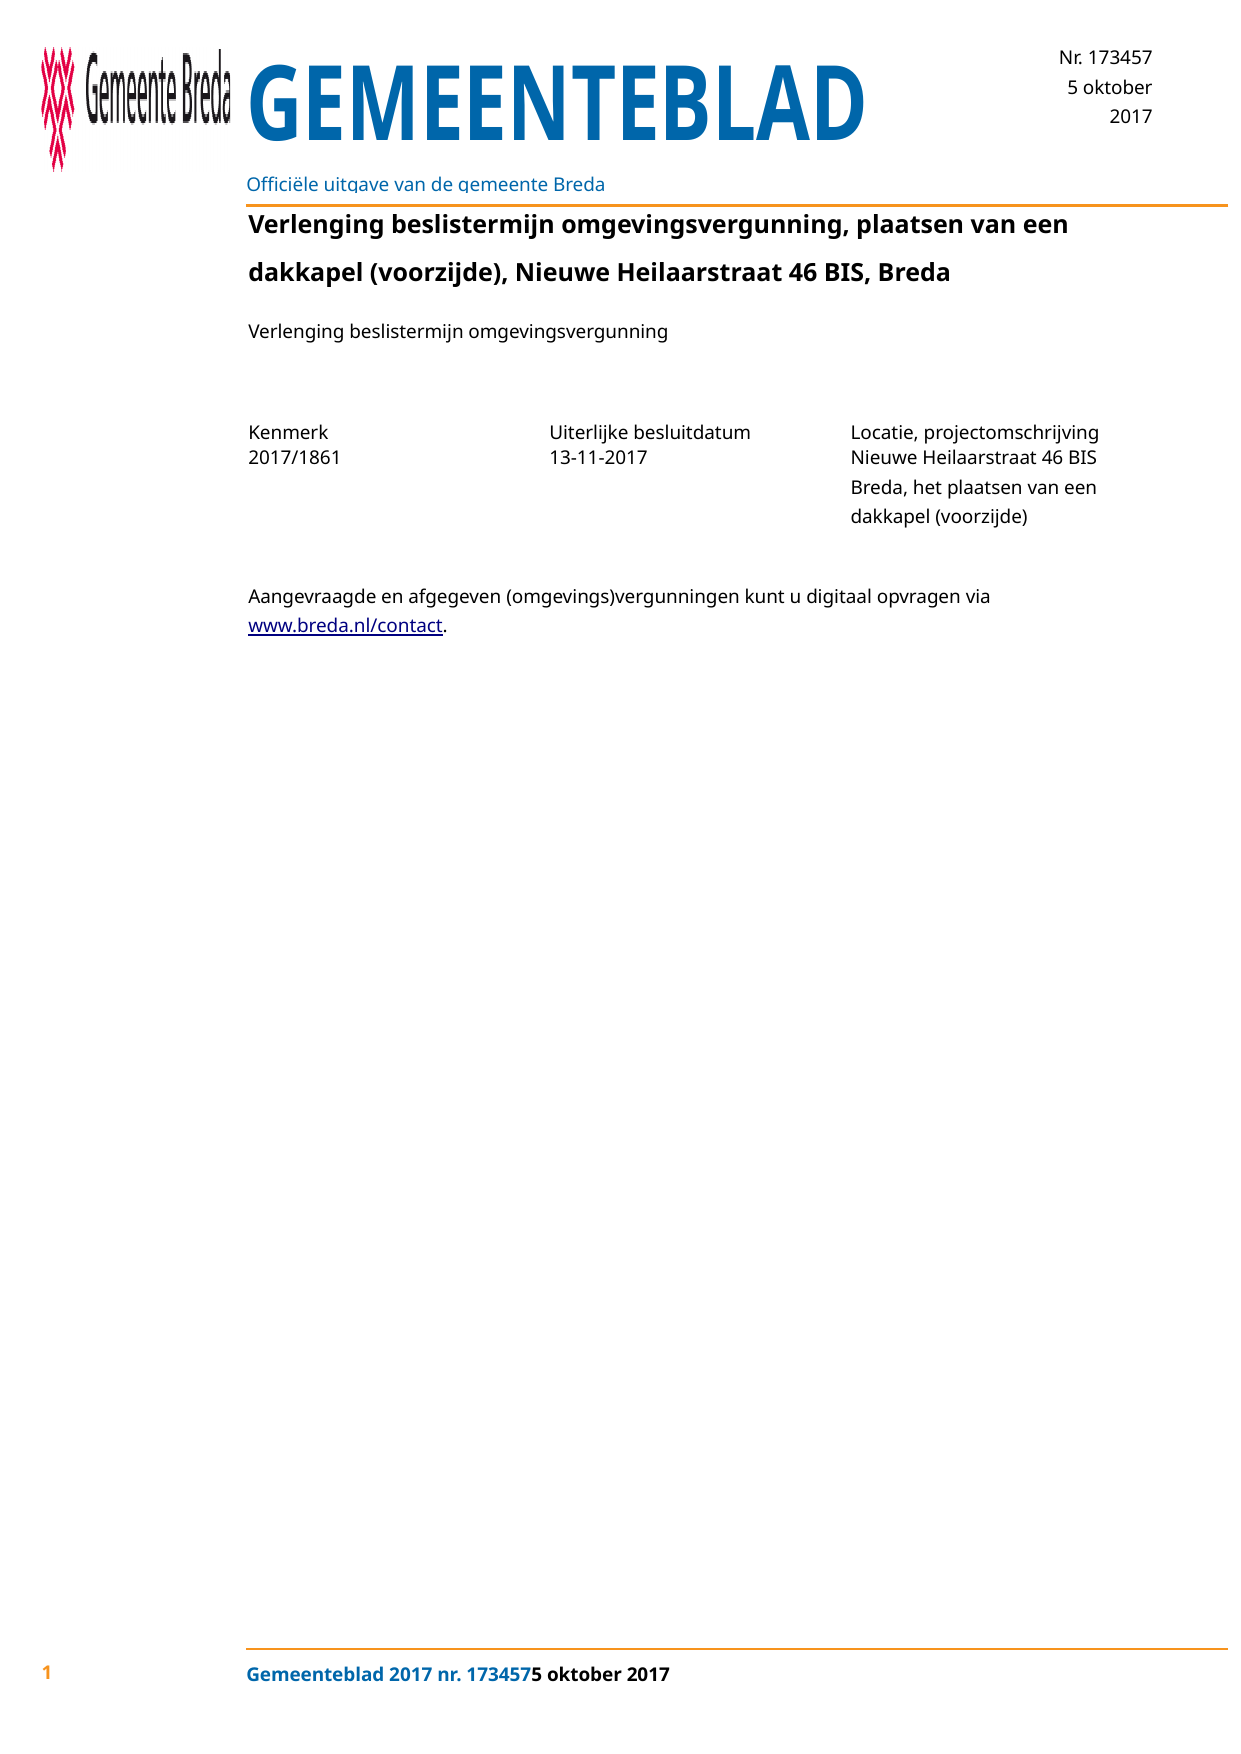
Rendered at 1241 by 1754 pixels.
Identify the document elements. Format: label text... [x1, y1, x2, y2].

table_header Kenmerk [248, 419, 549, 444]
table_header Uiterlijke besluitdatum [549, 419, 850, 444]
text Aangevraagde en afgegeven (omgevings)vergunningen kunt u digitaal opvragen via www.breda.nl/contact. [248, 583, 1152, 638]
table_header Locatie, projectomschrijving [850, 419, 1152, 444]
text Verlenging beslistermijn omgevingsvergunning, plaatsen van een dakkapel (voorzijde), Nieuwe Heilaarstraat 46 BIS, Breda [248, 207, 1152, 288]
picture [41, 47, 231, 172]
table_cell 2017/1861 [248, 445, 549, 529]
table_cell Nieuwe Heilaarstraat 46 BIS Breda, het plaatsen van een dakkapel (voorzijde) [850, 445, 1152, 529]
table_cell 13-11-2017 [549, 445, 850, 529]
text Verlenging beslistermijn omgevingsvergunning [248, 318, 1152, 344]
